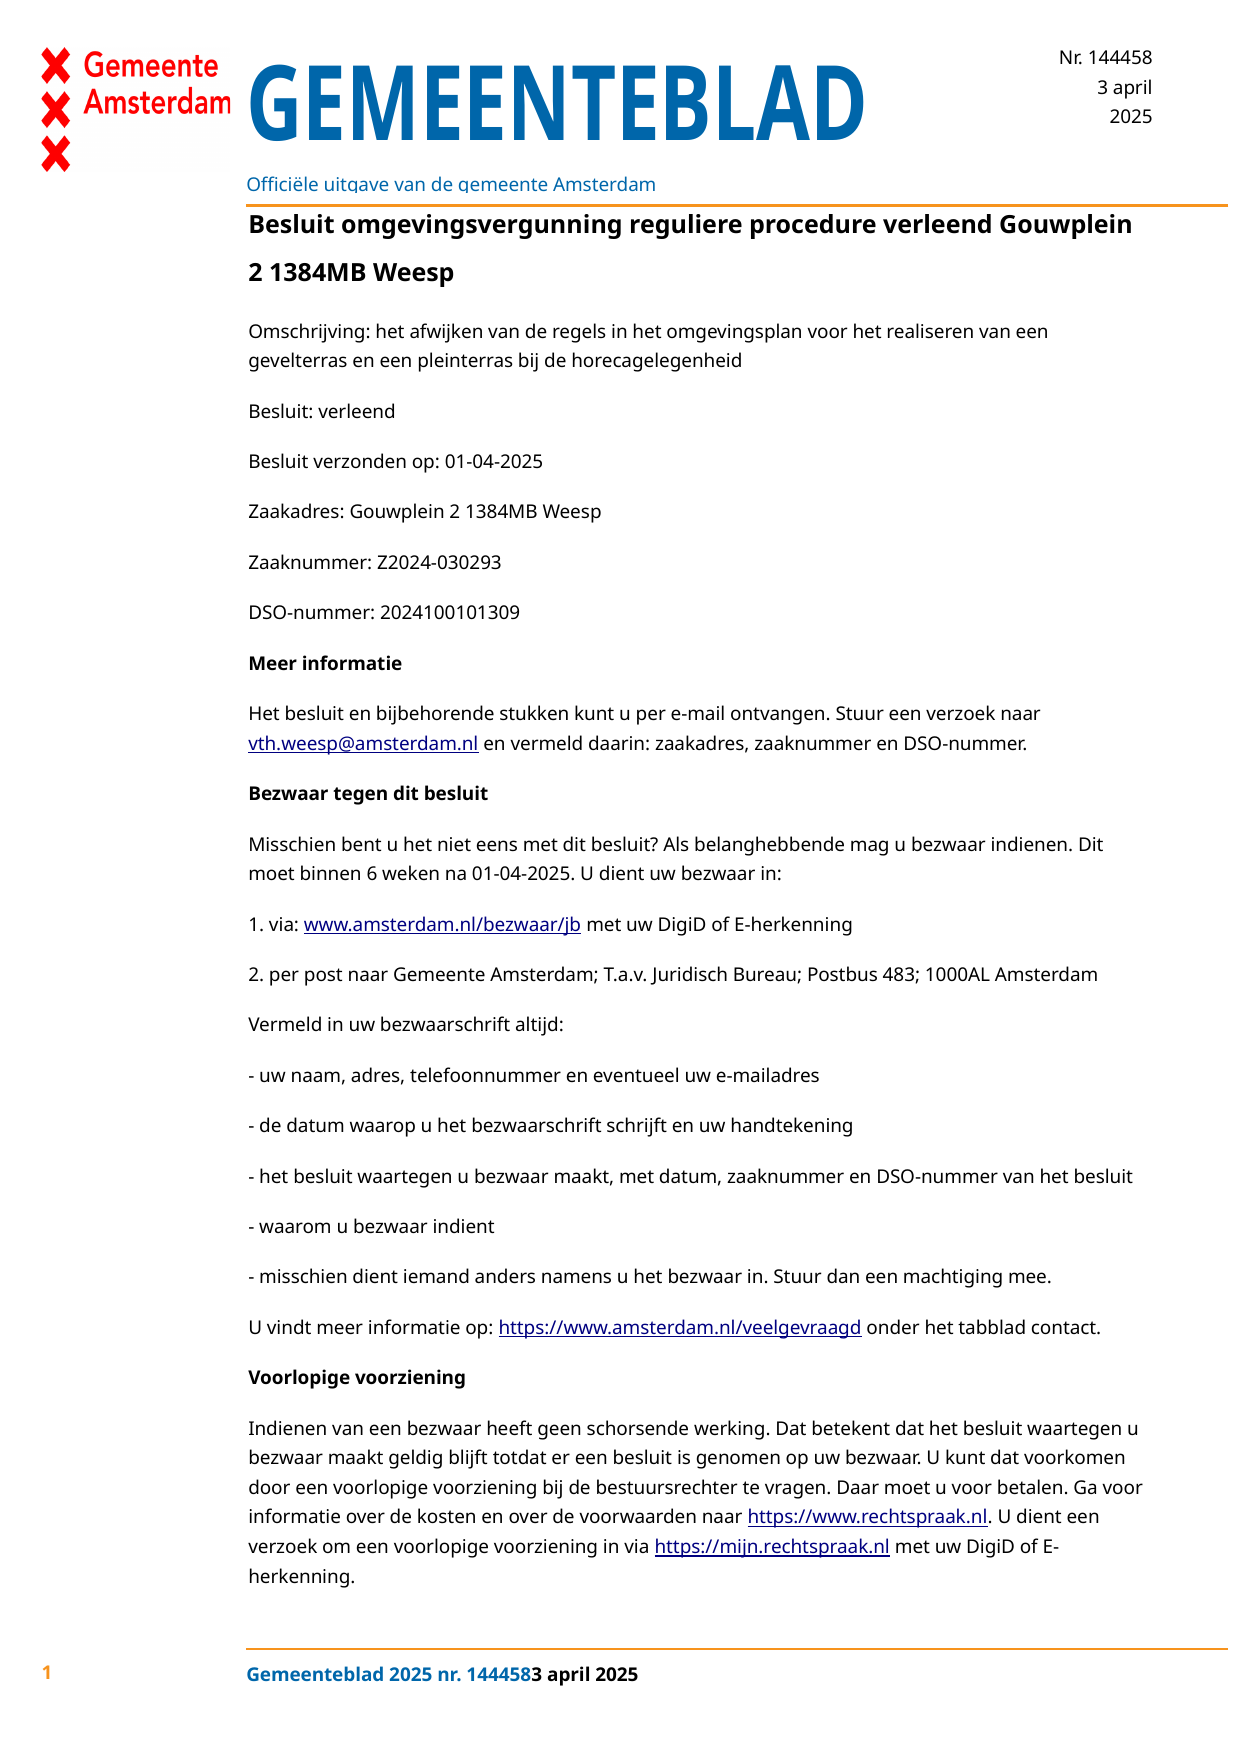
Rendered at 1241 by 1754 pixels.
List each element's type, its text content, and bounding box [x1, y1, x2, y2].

text Meer informatie [248, 650, 1152, 676]
text - waarom u bezwaar indient [248, 1213, 1152, 1239]
text Omschrijving: het afwijken van de regels in het omgevingsplan voor het realiseren van een gevelterras en een pleinterras bij de horecagelegenheid [248, 318, 1152, 373]
text Voorlopige voorziening [248, 1364, 1152, 1390]
text Indienen van een bezwaar heeft geen schorsende werking. Dat betekent dat het besluit waartegen u bezwaar maakt geldig blijft totdat er een besluit is genomen op uw bezwaar. U kunt dat voorkomen door een voorlopige voorziening bij de bestuursrechter te vragen. Daar moet u voor betalen. Ga voor informatie over de kosten en over de voorwaarden naar https://www.rechtspraak.nl. U dient een verzoek om een voorlopige voorziening in via https://mijn.rechtspraak.nl met uw DigiD of E-herkenning. [248, 1415, 1152, 1589]
picture [41, 47, 231, 172]
text Zaakadres: Gouwplein 2 1384MB Weesp [248, 499, 1152, 524]
text - uw naam, adres, telefoonnummer en eventueel uw e-mailadres [248, 1062, 1152, 1088]
text DSO-nummer: 2024100101309 [248, 599, 1152, 625]
text 1. via: www.amsterdam.nl/bezwaar/jb met uw DigiD of E-herkenning [248, 911, 1152, 937]
text Besluit omgevingsvergunning reguliere procedure verleend Gouwplein 2 1384MB Weesp [248, 207, 1152, 288]
text U vindt meer informatie op: https://www.amsterdam.nl/veelgevraagd onder het tabblad contact. [248, 1314, 1152, 1340]
text Zaaknummer: Z2024-030293 [248, 549, 1152, 575]
text Bezwaar tegen dit besluit [248, 780, 1152, 806]
text Misschien bent u het niet eens met dit besluit? Als belanghebbende mag u bezwaar indienen. Dit moet binnen 6 weken na 01-04-2025. U dient uw bezwaar in: [248, 831, 1152, 886]
text - het besluit waartegen u bezwaar maakt, met datum, zaaknummer en DSO-nummer van het besluit [248, 1163, 1152, 1189]
text Besluit: verleend [248, 398, 1152, 424]
text - misschien dient iemand anders namens u het bezwaar in. Stuur dan een machtiging mee. [248, 1264, 1152, 1289]
text 2. per post naar Gemeente Amsterdam; T.a.v. Juridisch Bureau; Postbus 483; 1000AL Amsterdam [248, 961, 1152, 987]
text Vermeld in uw bezwaarschrift altijd: [248, 1012, 1152, 1037]
text Besluit verzonden op: 01-04-2025 [248, 448, 1152, 474]
text Het besluit en bijbehorende stukken kunt u per e-mail ontvangen. Stuur een verzoek naar vth.weesp@amsterdam.nl en vermeld daarin: zaakadres, zaaknummer en DSO-nummer. [248, 700, 1152, 756]
text - de datum waarop u het bezwaarschrift schrijft en uw handtekening [248, 1112, 1152, 1138]
